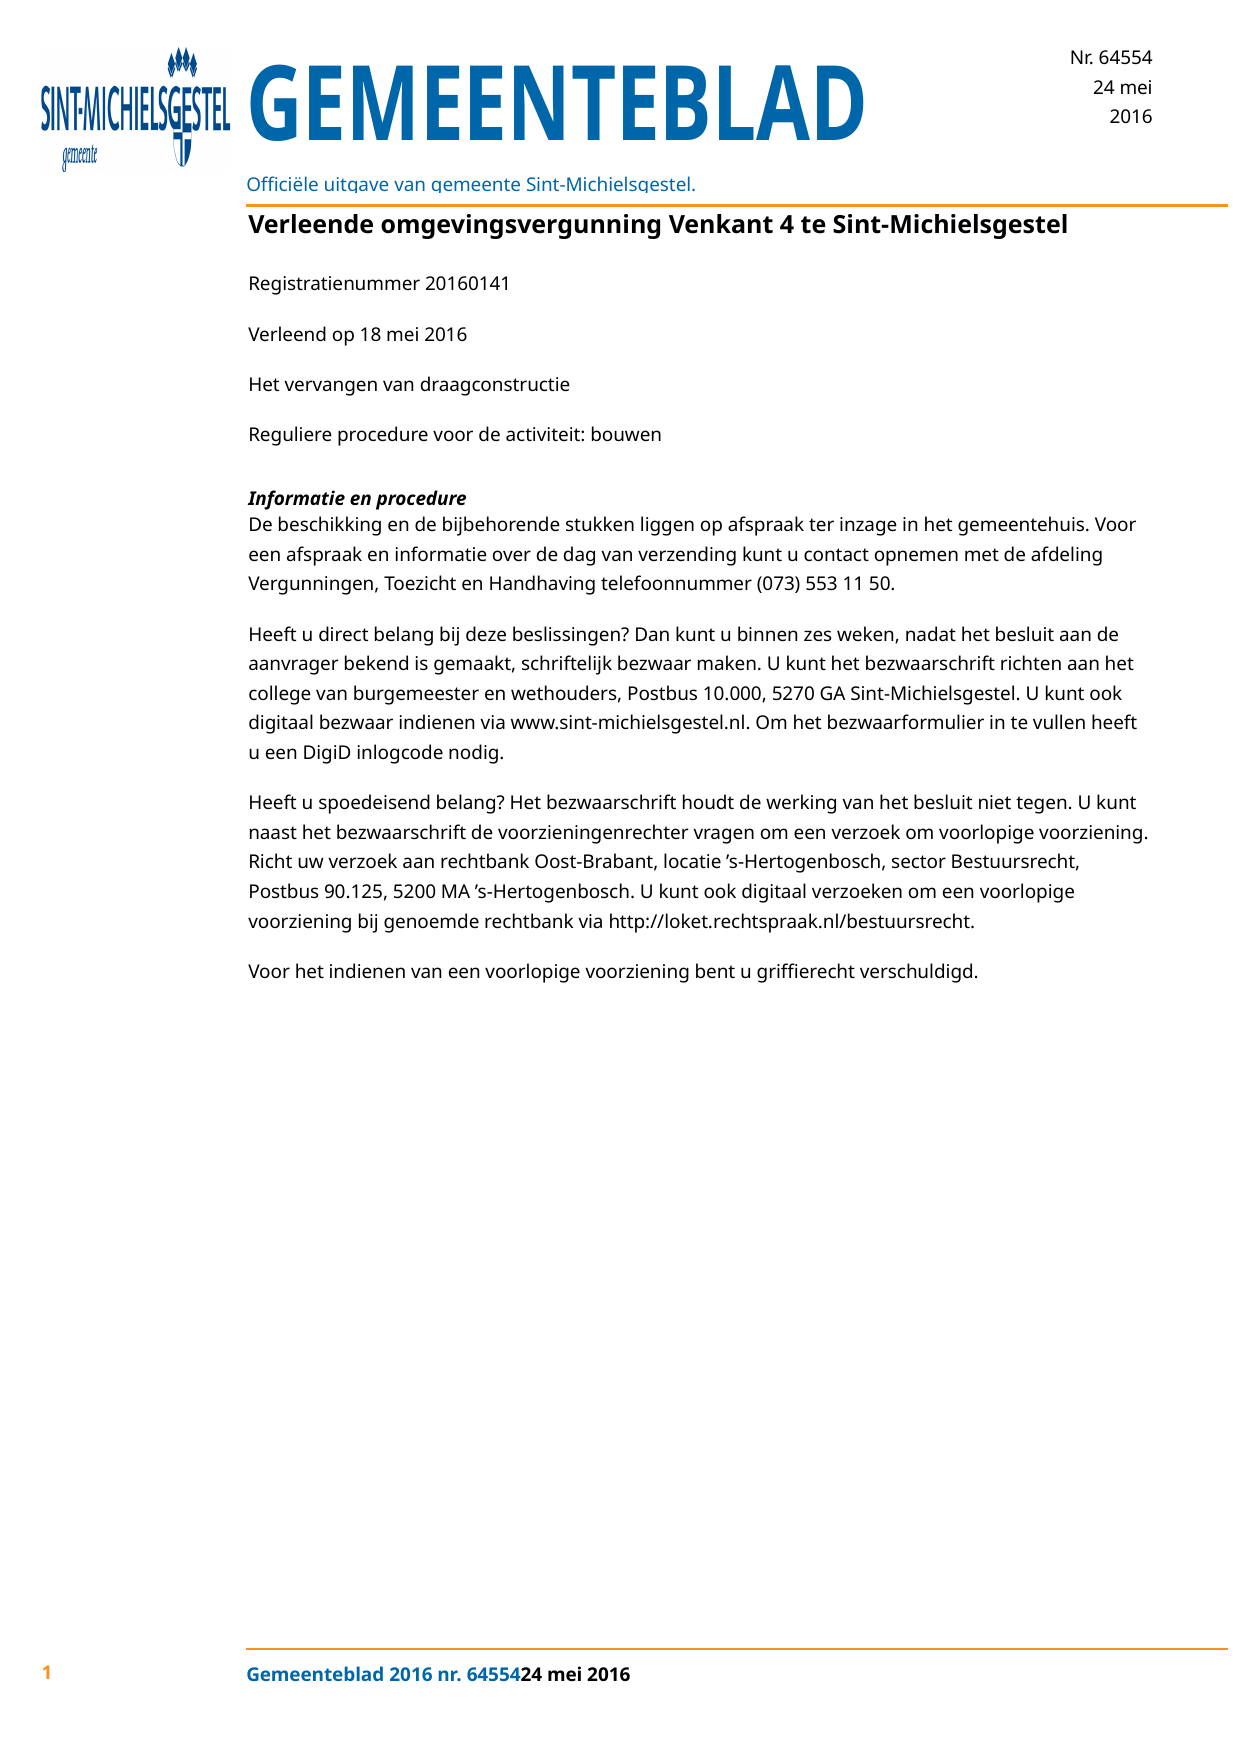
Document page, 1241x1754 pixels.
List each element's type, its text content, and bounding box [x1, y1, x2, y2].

text Heeft u spoedeisend belang? Het bezwaarschrift houdt de werking van het besluit niet tegen. U kunt naast het bezwaarschrift de voorzieningenrechter vragen om een verzoek om voorlopige voorziening. Richt uw verzoek aan rechtbank Oost-Brabant, locatie ’s-Hertogenbosch, sector Bestuursrecht, Postbus 90.125, 5200 MA ’s-Hertogenbosch. U kunt ook digitaal verzoeken om een voorlopige voorziening bij genoemde rechtbank via http://loket.rechtspraak.nl/bestuursrecht. [248, 789, 1152, 934]
text Registratienummer 20160141 [248, 270, 1152, 296]
text Informatie en procedure [248, 486, 1152, 511]
text Verleend op 18 mei 2016 [248, 321, 1152, 346]
text Voor het indienen van een voorlopige voorziening bent u griffierecht verschuldigd. [248, 958, 1152, 984]
text Verleende omgevingsvergunning Venkant 4 te Sint-Michielsgestel [248, 207, 1152, 241]
text Reguliere procedure voor de activiteit: bouwen [248, 422, 1152, 447]
picture [41, 47, 231, 172]
text De beschikking en de bijbehorende stukken liggen op afspraak ter inzage in het gemeentehuis. Voor een afspraak en informatie over de dag van verzending kunt u contact opnemen met de afdeling Vergunningen, Toezicht en Handhaving telefoonnummer (073) 553 11 50. [248, 511, 1152, 596]
text Heeft u direct belang bij deze beslissingen? Dan kunt u binnen zes weken, nadat het besluit aan de aanvrager bekend is gemaakt, schriftelijk bezwaar maken. U kunt het bezwaarschrift richten aan het college van burgemeester en wethouders, Postbus 10.000, 5270 GA Sint-Michielsgestel. U kunt ook digitaal bezwaar indienen via www.sint-michielsgestel.nl. Om het bezwaarformulier in te vullen heeft u een DigiD inlogcode nodig. [248, 621, 1152, 765]
text Het vervangen van draagconstructie [248, 371, 1152, 397]
